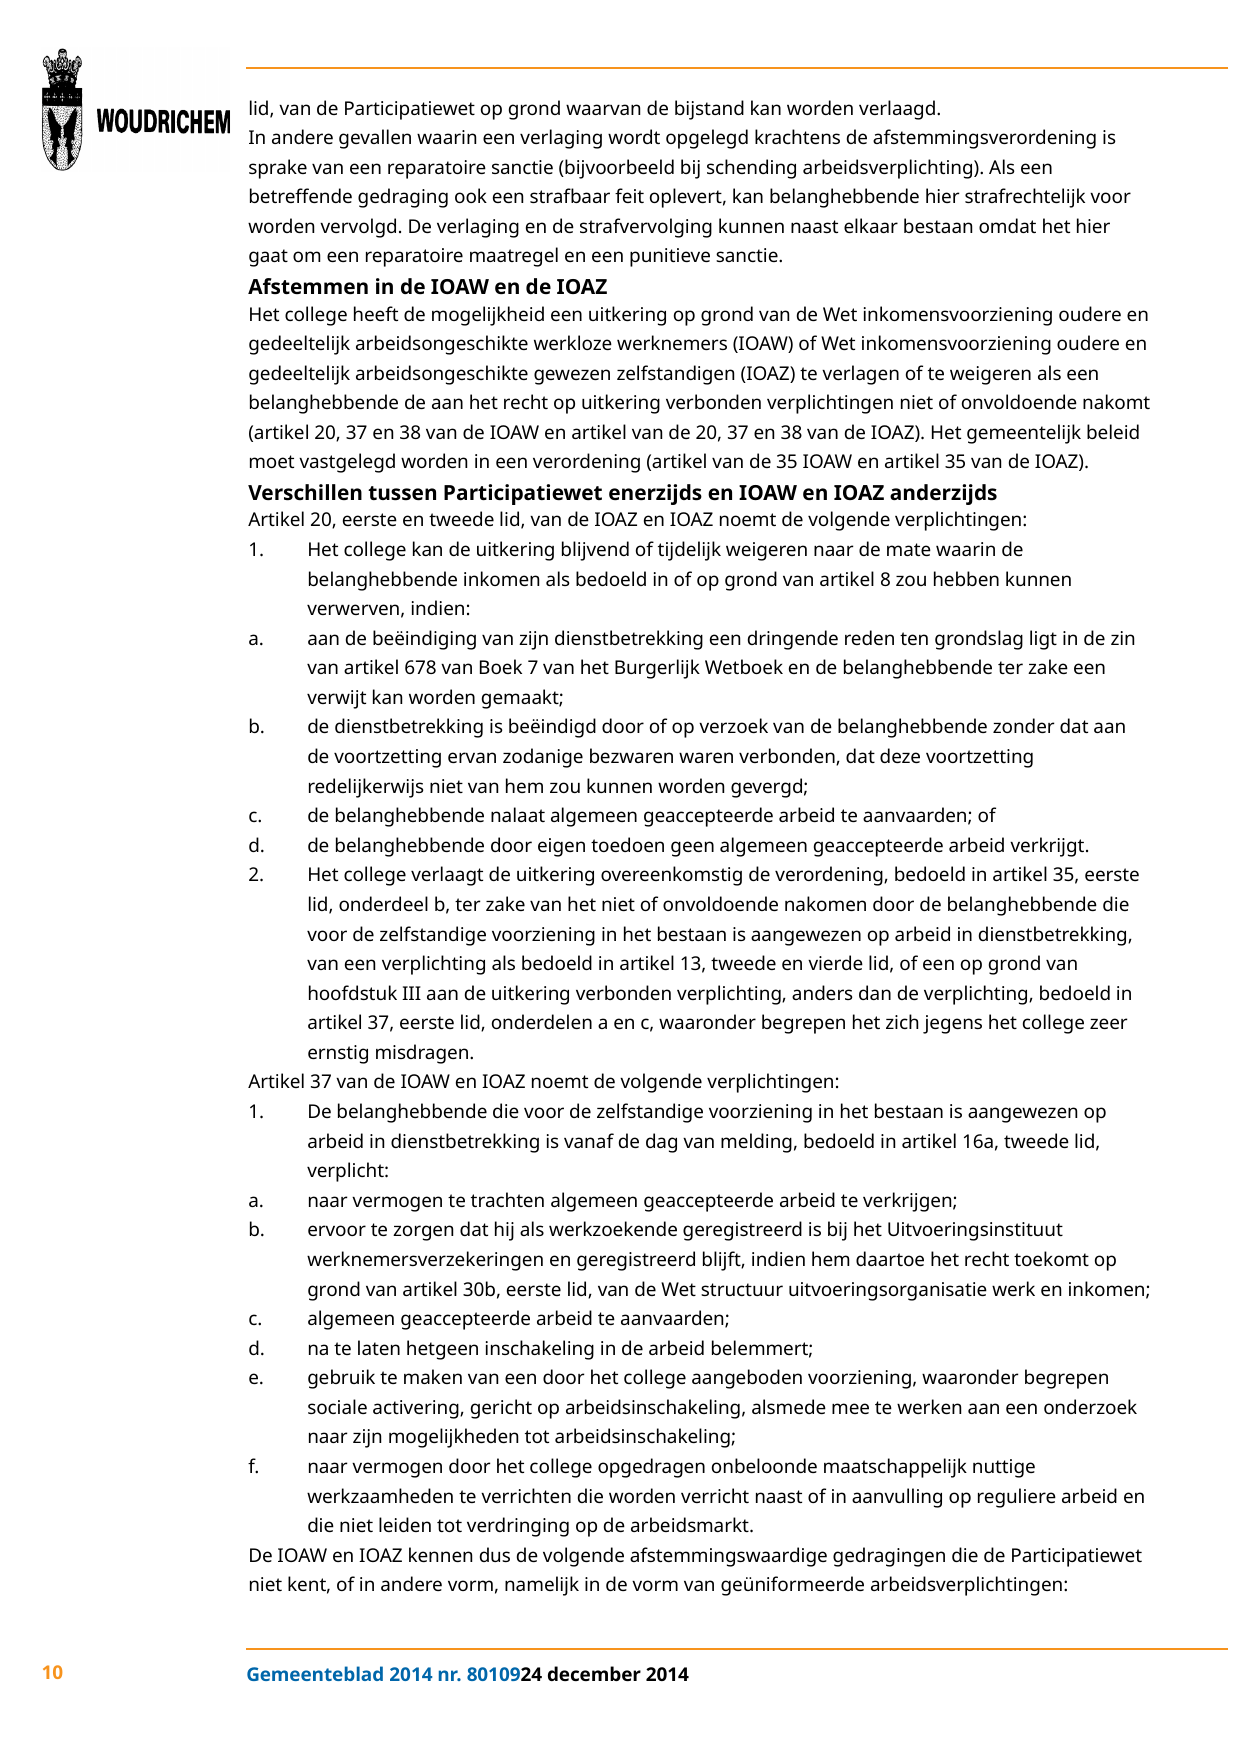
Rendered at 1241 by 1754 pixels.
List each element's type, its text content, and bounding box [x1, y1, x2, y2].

text In andere gevallen waarin een verlaging wordt opgelegd krachtens de afstemmingsverordening is sprake van een reparatoire sanctie (bijvoorbeeld bij schending arbeidsverplichting). Als een betreffende gedraging ook een strafbaar feit oplevert, kan belanghebbende hier strafrechtelijk voor worden vervolgd. De verlaging en de strafvervolging kunnen naast elkaar bestaan omdat het hier gaat om een reparatoire maatregel en een punitieve sanctie. [248, 124, 1152, 268]
list de belanghebbende nalaat algemeen geaccepteerde arbeid te aanvaarden; of [248, 802, 1152, 828]
list naar vermogen door het college opgedragen onbeloonde maatschappelijk nuttige werkzaamheden te verrichten die worden verricht naast of in aanvulling op reguliere arbeid en die niet leiden tot verdringing op de arbeidsmarkt. [248, 1453, 1152, 1538]
picture [41, 47, 231, 172]
text Artikel 20, eerste en tweede lid, van de IOAZ en IOAZ noemt de volgende verplichtingen: [248, 507, 1152, 532]
text lid, van de Participatiewet op grond waarvan de bijstand kan worden verlaagd. [248, 95, 1152, 121]
list algemeen geaccepteerde arbeid te aanvaarden; [248, 1305, 1152, 1331]
text Afstemmen in de IOAW en de IOAZ [248, 272, 1152, 301]
list Het college kan de uitkering blijvend of tijdelijk weigeren naar de mate waarin de belanghebbende inkomen als bedoeld in of op grond van artikel 8 zou hebben kunnen verwerven, indien: [248, 536, 1152, 621]
text Artikel 37 van de IOAW en IOAZ noemt de volgende verplichtingen: [248, 1069, 1152, 1094]
list Het college verlaagt de uitkering overeenkomstig de verordening, bedoeld in artikel 35, eerste lid, onderdeel b, ter zake van het niet of onvoldoende nakomen door de belanghebbende die voor de zelfstandige voorziening in het bestaan is aangewezen op arbeid in dienstbetrekking, van een verplichting als bedoeld in artikel 13, tweede en vierde lid, of een op grond van hoofdstuk III aan de uitkering verbonden verplichting, anders dan de verplichting, bedoeld in artikel 37, eerste lid, onderdelen a en c, waaronder begrepen het zich jegens het college zeer ernstig misdragen. [248, 862, 1152, 1065]
text Het college heeft de mogelijkheid een uitkering op grond van de Wet inkomensvoorziening oudere en gedeeltelijk arbeidsongeschikte werkloze werknemers (IOAW) of Wet inkomensvoorziening oudere en gedeeltelijk arbeidsongeschikte gewezen zelfstandigen (IOAZ) te verlagen of te weigeren als een belanghebbende de aan het recht op uitkering verbonden verplichtingen niet of onvoldoende nakomt (artikel 20, 37 en 38 van de IOAW en artikel van de 20, 37 en 38 van de IOAZ). Het gemeentelijk beleid moet vastgelegd worden in een verordening (artikel van de 35 IOAW en artikel 35 van de IOAZ). [248, 301, 1152, 474]
text Verschillen tussen Participatiewet enerzijds en IOAW en IOAZ anderzijds [248, 478, 1152, 507]
list na te laten hetgeen inschakeling in de arbeid belemmert; [248, 1335, 1152, 1361]
list naar vermogen te trachten algemeen geaccepteerde arbeid te verkrijgen; [248, 1187, 1152, 1213]
list aan de beëindiging van zijn dienstbetrekking een dringende reden ten grondslag ligt in de zin van artikel 678 van Boek 7 van het Burgerlijk Wetboek en de belanghebbende ter zake een verwijt kan worden gemaakt; [248, 625, 1152, 710]
list de belanghebbende door eigen toedoen geen algemeen geaccepteerde arbeid verkrijgt. [248, 832, 1152, 858]
list De belanghebbende die voor de zelfstandige voorziening in het bestaan is aangewezen op arbeid in dienstbetrekking is vanaf de dag van melding, bedoeld in artikel 16a, tweede lid, verplicht: [248, 1098, 1152, 1183]
list gebruik te maken van een door het college aangeboden voorziening, waaronder begrepen sociale activering, gericht op arbeidsinschakeling, alsmede mee te werken aan een onderzoek naar zijn mogelijkheden tot arbeidsinschakeling; [248, 1364, 1152, 1449]
text De IOAW en IOAZ kennen dus de volgende afstemmingswaardige gedragingen die de Participatiewet niet kent, of in andere vorm, namelijk in de vorm van geüniformeerde arbeidsverplichtingen: [248, 1542, 1152, 1597]
list de dienstbetrekking is beëindigd door of op verzoek van de belanghebbende zonder dat aan de voortzetting ervan zodanige bezwaren waren verbonden, dat deze voortzetting redelijkerwijs niet van hem zou kunnen worden gevergd; [248, 714, 1152, 799]
list ervoor te zorgen dat hij als werkzoekende geregistreerd is bij het Uitvoeringsinstituut werknemersverzekeringen en geregistreerd blijft, indien hem daartoe het recht toekomt op grond van artikel 30b, eerste lid, van de Wet structuur uitvoeringsorganisatie werk en inkomen; [248, 1217, 1152, 1302]
